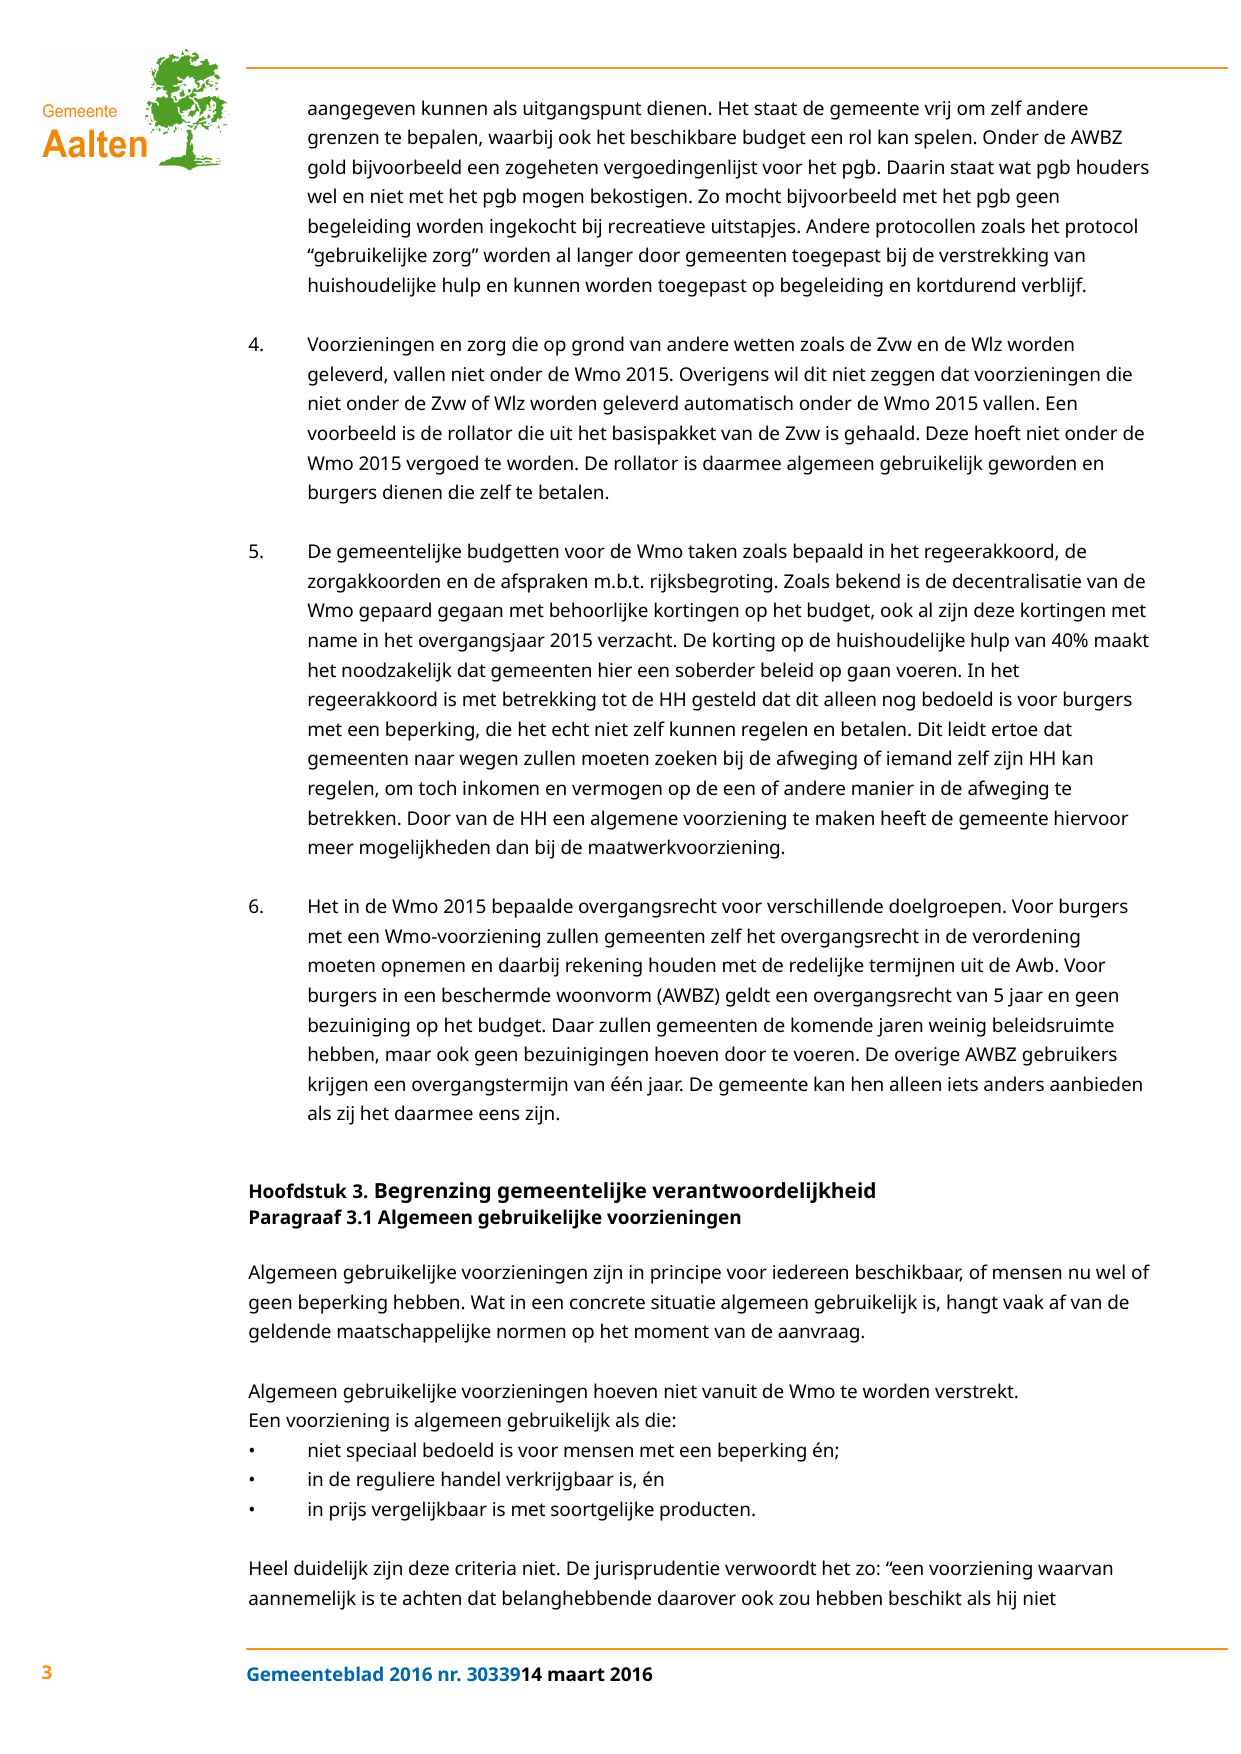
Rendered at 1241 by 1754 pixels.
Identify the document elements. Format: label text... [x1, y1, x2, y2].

list in prijs vergelijkbaar is met soortgelijke producten. [248, 1496, 1152, 1522]
text Een voorziening is algemeen gebruikelijk als die: [248, 1407, 1152, 1433]
text Paragraaf 3.1 Algemeen gebruikelijke voorzieningen [248, 1204, 1152, 1230]
list De gemeentelijke budgetten voor de Wmo taken zoals bepaald in het regeerakkoord, de zorgakkoorden en de afspraken m.b.t. rijksbegroting. Zoals bekend is de decentralisatie van de Wmo gepaard gegaan met behoorlijke kortingen op het budget, ook al zijn deze kortingen met name in het overgangsjaar 2015 verzacht. De korting op de huishoudelijke hulp van 40% maakt het noodzakelijk dat gemeenten hier een soberder beleid op gaan voeren. In het regeerakkoord is met betrekking tot de HH gesteld dat dit alleen nog bedoeld is voor burgers met een beperking, die het echt niet zelf kunnen regelen en betalen. Dit leidt ertoe dat gemeenten naar wegen zullen moeten zoeken bij de afweging of iemand zelf zijn HH kan regelen, om toch inkomen en vermogen op de een of andere manier in de afweging te betrekken. Door van de HH een algemene voorziening te maken heeft de gemeente hiervoor meer mogelijkheden dan bij de maatwerkvoorziening. [248, 538, 1152, 860]
text Hoofdstuk 3. Begrenzing gemeentelijke verantwoordelijkheid [248, 1176, 1152, 1204]
list niet speciaal bedoeld is voor mensen met een beperking én; [248, 1437, 1152, 1463]
list aangegeven kunnen als uitgangspunt dienen. Het staat de gemeente vrij om zelf andere grenzen te bepalen, waarbij ook het beschikbare budget een rol kan spelen. Onder de AWBZ gold bijvoorbeeld een zogeheten vergoedingenlijst voor het pgb. Daarin staat wat pgb houders wel en niet met het pgb mogen bekostigen. Zo mocht bijvoorbeeld met het pgb geen begeleiding worden ingekocht bij recreatieve uitstapjes. Andere protocollen zoals het protocol “gebruikelijke zorg” worden al langer door gemeenten toegepast bij de verstrekking van huishoudelijke hulp en kunnen worden toegepast op begeleiding en kortdurend verblijf. [248, 95, 1152, 298]
list Het in de Wmo 2015 bepaalde overgangsrecht voor verschillende doelgroepen. Voor burgers met een Wmo-voorziening zullen gemeenten zelf het overgangsrecht in de verordening moeten opnemen en daarbij rekening houden met de redelijke termijnen uit de Awb. Voor burgers in een beschermde woonvorm (AWBZ) geldt een overgangsrecht van 5 jaar en geen bezuiniging op het budget. Daar zullen gemeenten de komende jaren weinig beleidsruimte hebben, maar ook geen bezuinigingen hoeven door te voeren. De overige AWBZ gebruikers krijgen een overgangstermijn van één jaar. De gemeente kan hen alleen iets anders aanbieden als zij het daarmee eens zijn. [248, 893, 1152, 1126]
text Algemeen gebruikelijke voorzieningen hoeven niet vanuit de Wmo te worden verstrekt. [248, 1378, 1152, 1404]
list Voorzieningen en zorg die op grond van andere wetten zoals de Zvw en de Wlz worden geleverd, vallen niet onder de Wmo 2015. Overigens wil dit niet zeggen dat voorzieningen die niet onder de Zvw of Wlz worden geleverd automatisch onder de Wmo 2015 vallen. Een voorbeeld is de rollator die uit het basispakket van de Zvw is gehaald. Deze hoeft niet onder de Wmo 2015 vergoed te worden. De rollator is daarmee algemeen gebruikelijk geworden en burgers dienen die zelf te betalen. [248, 331, 1152, 505]
text Algemeen gebruikelijke voorzieningen zijn in principe voor iedereen beschikbaar, of mensen nu wel of geen beperking hebben. Wat in een concrete situatie algemeen gebruikelijk is, hangt vaak af van de geldende maatschappelijke normen op het moment van de aanvraag. [248, 1259, 1152, 1344]
list in de reguliere handel verkrijgbaar is, én [248, 1467, 1152, 1492]
picture [41, 47, 231, 172]
text Heel duidelijk zijn deze criteria niet. De jurisprudentie verwoordt het zo: “een voorziening waarvan aannemelijk is te achten dat belanghebbende daarover ook zou hebben beschikt als hij niet [248, 1555, 1152, 1611]
